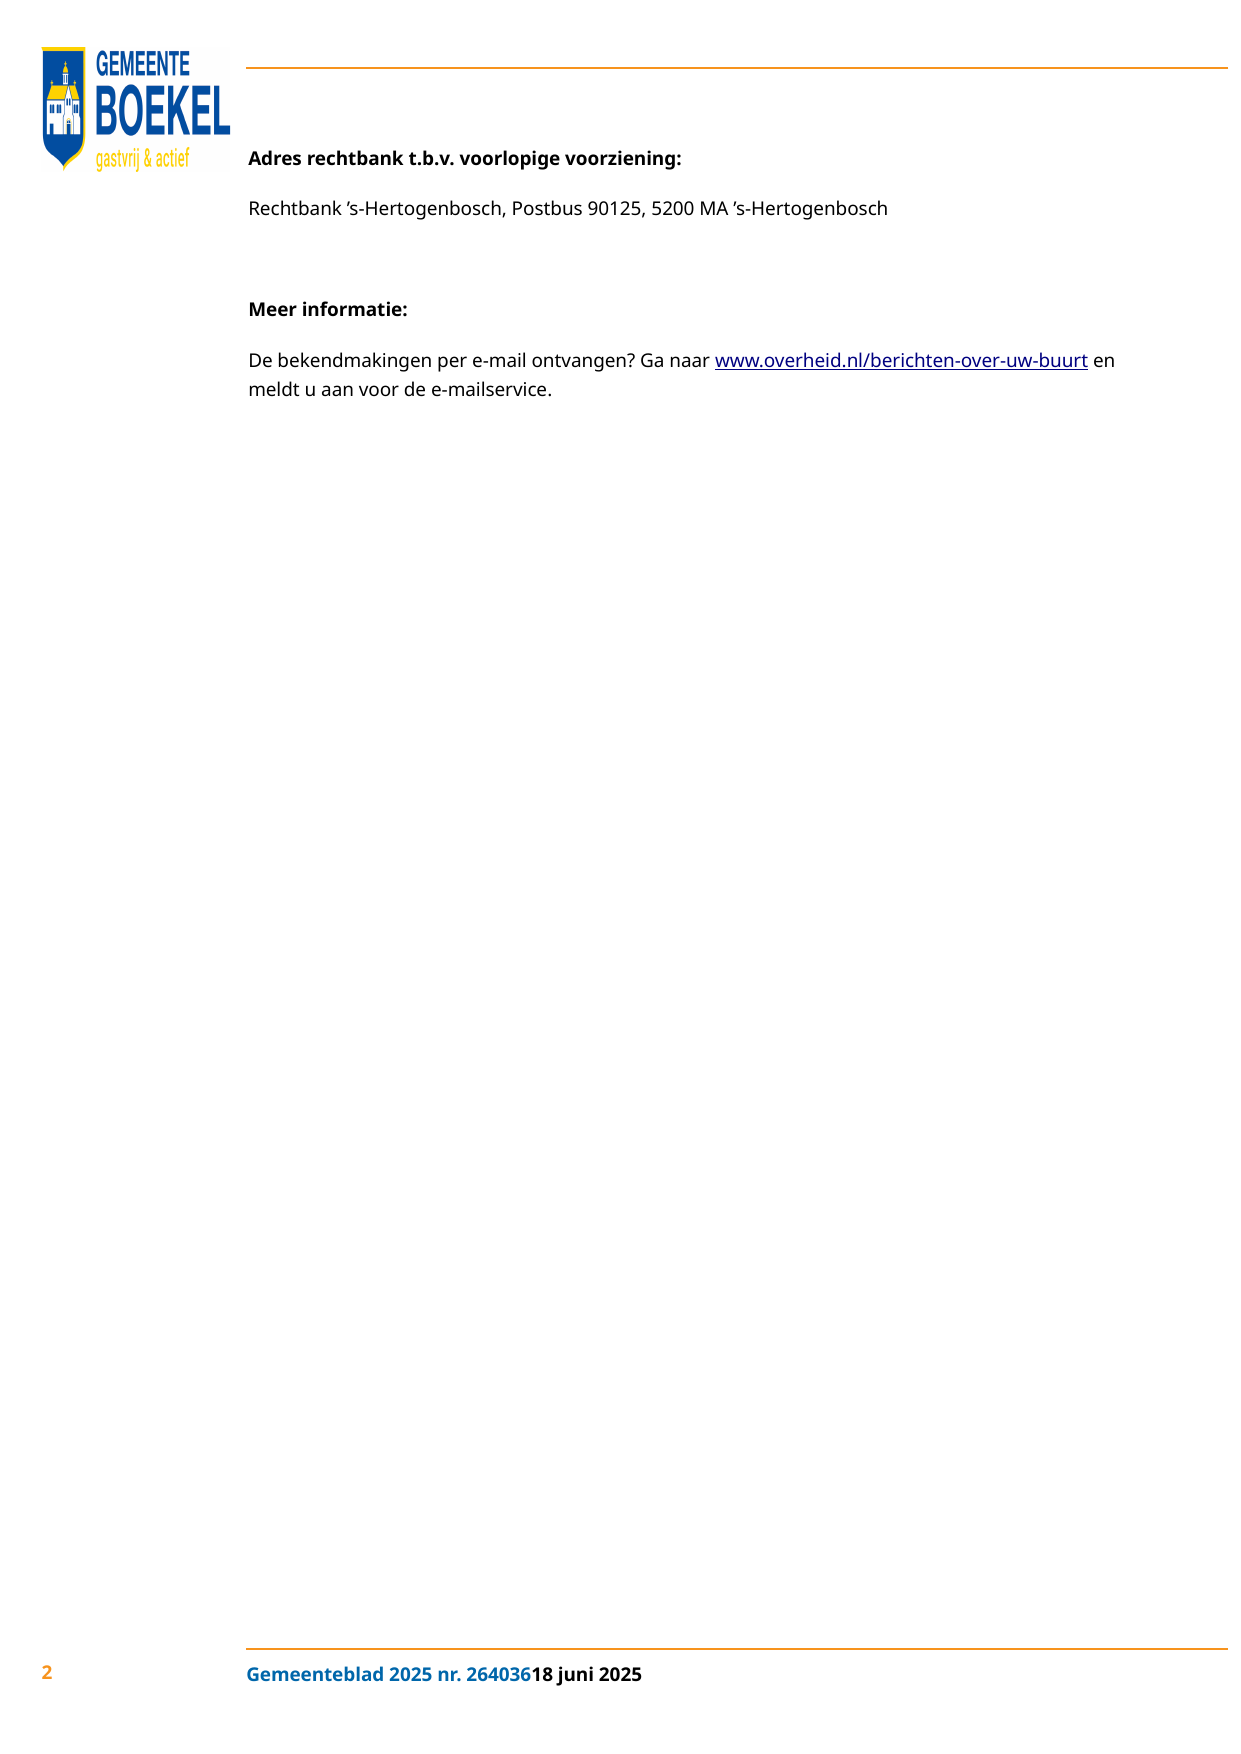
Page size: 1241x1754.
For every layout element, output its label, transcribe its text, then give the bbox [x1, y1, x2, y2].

text Rechtbank ’s-Hertogenbosch, Postbus 90125, 5200 MA ’s-Hertogenbosch [248, 196, 1152, 221]
text Adres rechtbank t.b.v. voorlopige voorziening: [248, 145, 1152, 171]
text De bekendmakingen per e-mail ontvangen? Ga naar www.overheid.nl/berichten-over-uw-buurt en meldt u aan voor de e-mailservice. [248, 347, 1152, 402]
text Meer informatie: [248, 296, 1152, 322]
picture [41, 47, 231, 172]
